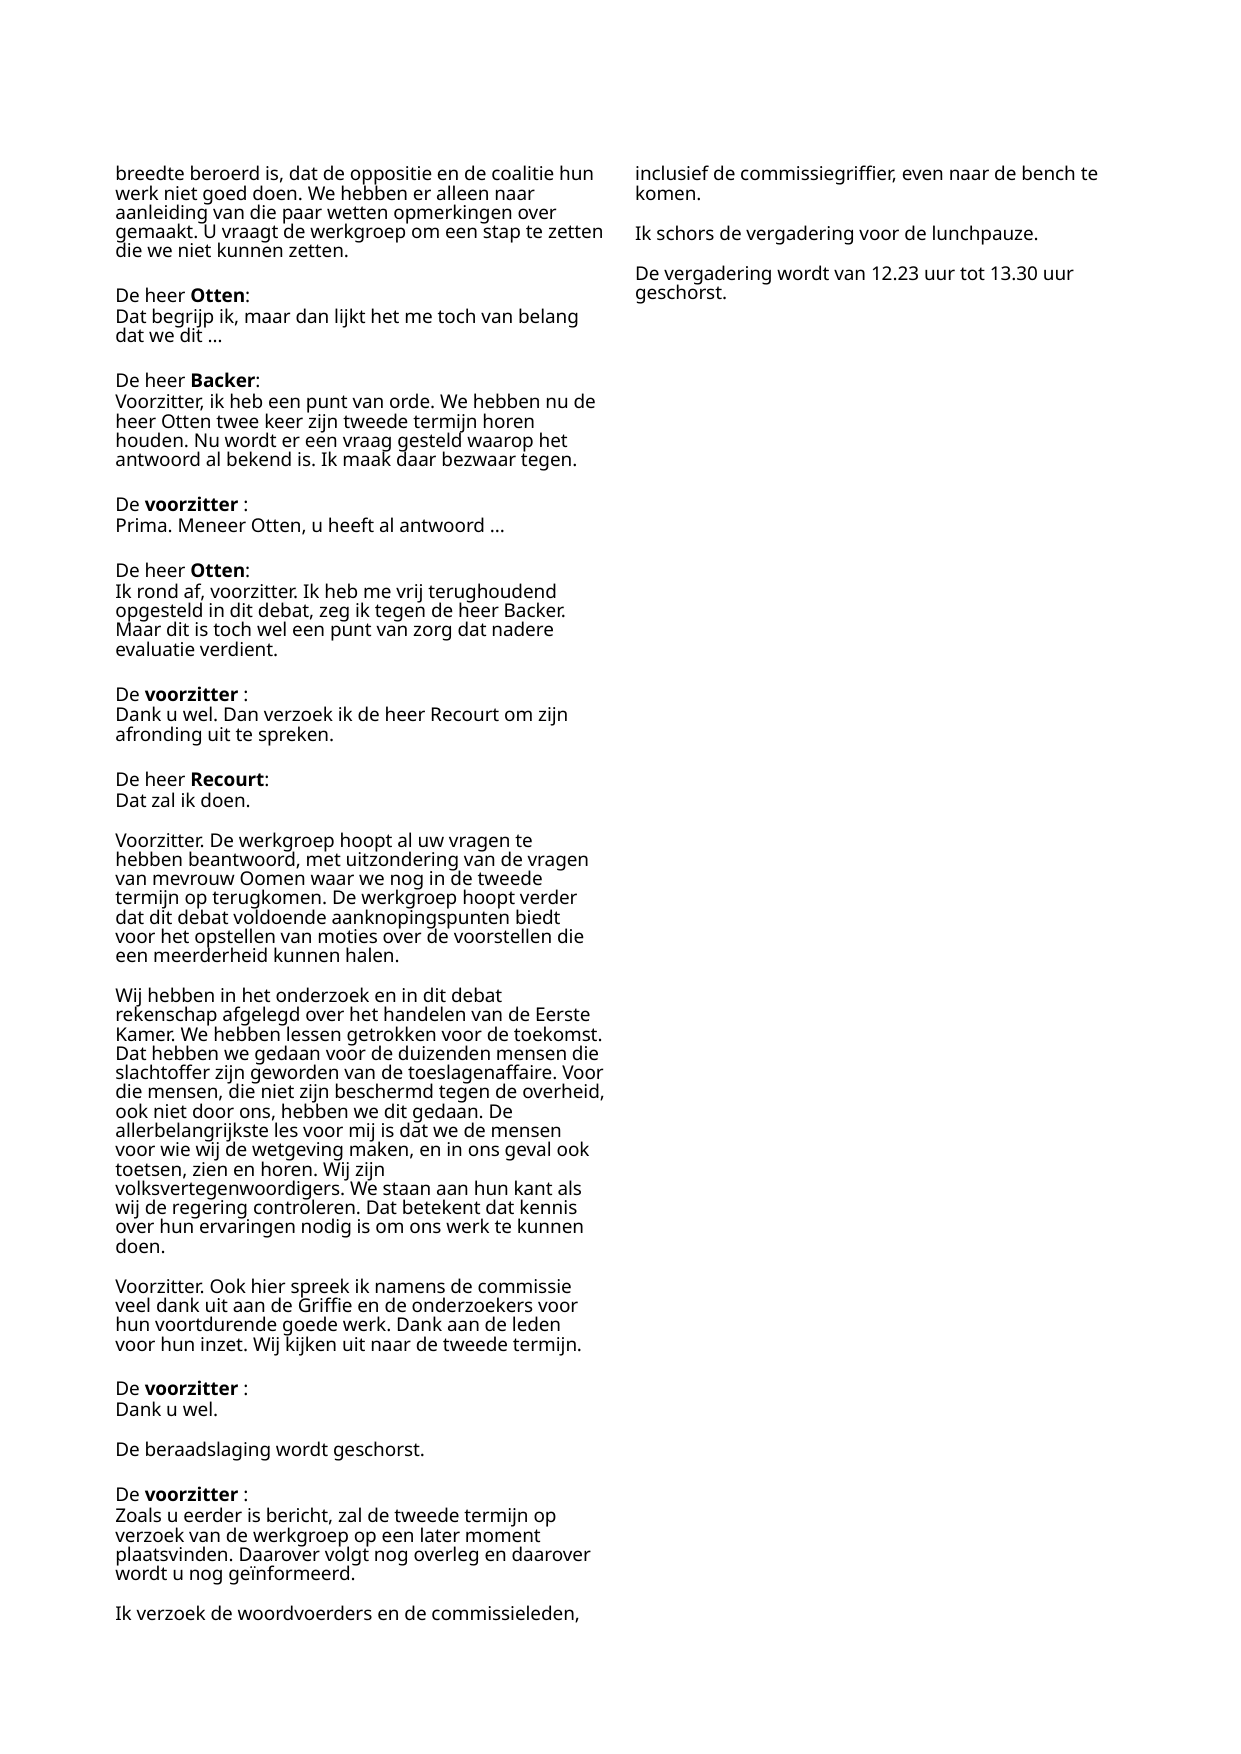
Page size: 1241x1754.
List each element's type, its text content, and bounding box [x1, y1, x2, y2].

text Voorzitter. De werkgroep hoopt al uw vragen te hebben beantwoord, met uitzondering van de vragen van mevrouw Oomen waar we nog in de tweede termijn op terugkomen. De werkgroep hoopt verder dat dit debat voldoende aanknopingspunten biedt voor het opstellen van moties over de voorstellen die een meerderheid kunnen halen. [115, 832, 605, 966]
text De heer Otten: [115, 557, 605, 583]
text Voorzitter, ik heb een punt van orde. We hebben nu de heer Otten twee keer zijn tweede termijn horen houden. Nu wordt er een vraag gesteld waarop het antwoord al bekend is. Ik maak daar bezwaar tegen. [115, 393, 605, 470]
text De voorzitter : [115, 1482, 605, 1507]
text De heer Recourt: [115, 766, 605, 792]
text De heer Backer: [115, 368, 605, 393]
text Ik verzoek de woordvoerders en de commissieleden, [115, 1605, 605, 1624]
text Zoals u eerder is bericht, zal de tweede termijn op verzoek van de werkgroep op een later moment plaatsvinden. Daarover volgt nog overleg en daarover wordt u nog geïnformeerd. [115, 1507, 605, 1584]
text De heer Otten: [115, 282, 605, 308]
text breedte beroerd is, dat de oppositie en de coalitie hun werk niet goed doen. We hebben er alleen naar aanleiding van die paar wetten opmerkingen over gemaakt. U vraagt de werkgroep om een stap te zetten die we niet kunnen zetten. [115, 165, 605, 262]
text Ik rond af, voorzitter. Ik heb me vrij terughoudend opgesteld in dit debat, zeg ik tegen de heer Backer. Maar dit is toch wel een punt van zorg dat nadere evaluatie verdient. [115, 583, 605, 660]
text Voorzitter. Ook hier spreek ik namens de commissie veel dank uit aan de Griffie en de onderzoekers voor hun voortdurende goede werk. Dank aan de leden voor hun inzet. Wij kijken uit naar de tweede termijn. [115, 1278, 605, 1355]
text inclusief de commissiegriffier, even naar de bench te komen. [635, 165, 1125, 204]
text De vergadering wordt van 12.23 uur tot 13.30 uur geschorst. [635, 265, 1125, 303]
text Dank u wel. Dan verzoek ik de heer Recourt om zijn afronding uit te spreken. [115, 706, 605, 745]
text Dat zal ik doen. [115, 792, 605, 811]
text De voorzitter : [115, 1376, 605, 1401]
text Ik schors de vergadering voor de lunchpauze. [635, 224, 1125, 244]
text De voorzitter : [115, 681, 605, 706]
text De beraadslaging wordt geschorst. [115, 1441, 605, 1461]
text De voorzitter : [115, 491, 605, 517]
text Dank u wel. [115, 1401, 605, 1421]
text Wij hebben in het onderzoek en in dit debat rekenschap afgelegd over het handelen van de Eerste Kamer. We hebben lessen getrokken voor de toekomst. Dat hebben we gedaan voor de duizenden mensen die slachtoffer zijn geworden van de toeslagenaffaire. Voor die mensen, die niet zijn beschermd tegen de overheid, ook niet door ons, hebben we dit gedaan. De allerbelangrijkste les voor mij is dat we de mensen voor wie wij de wetgeving maken, en in ons geval ook toetsen, zien en horen. Wij zijn volksvertegenwoordigers. We staan aan hun kant als wij de regering controleren. Dat betekent dat kennis over hun ervaringen nodig is om ons werk te kunnen doen. [115, 987, 605, 1257]
text Prima. Meneer Otten, u heeft al antwoord ... [115, 517, 605, 536]
text Dat begrijp ik, maar dan lijkt het me toch van belang dat we dit … [115, 308, 605, 347]
